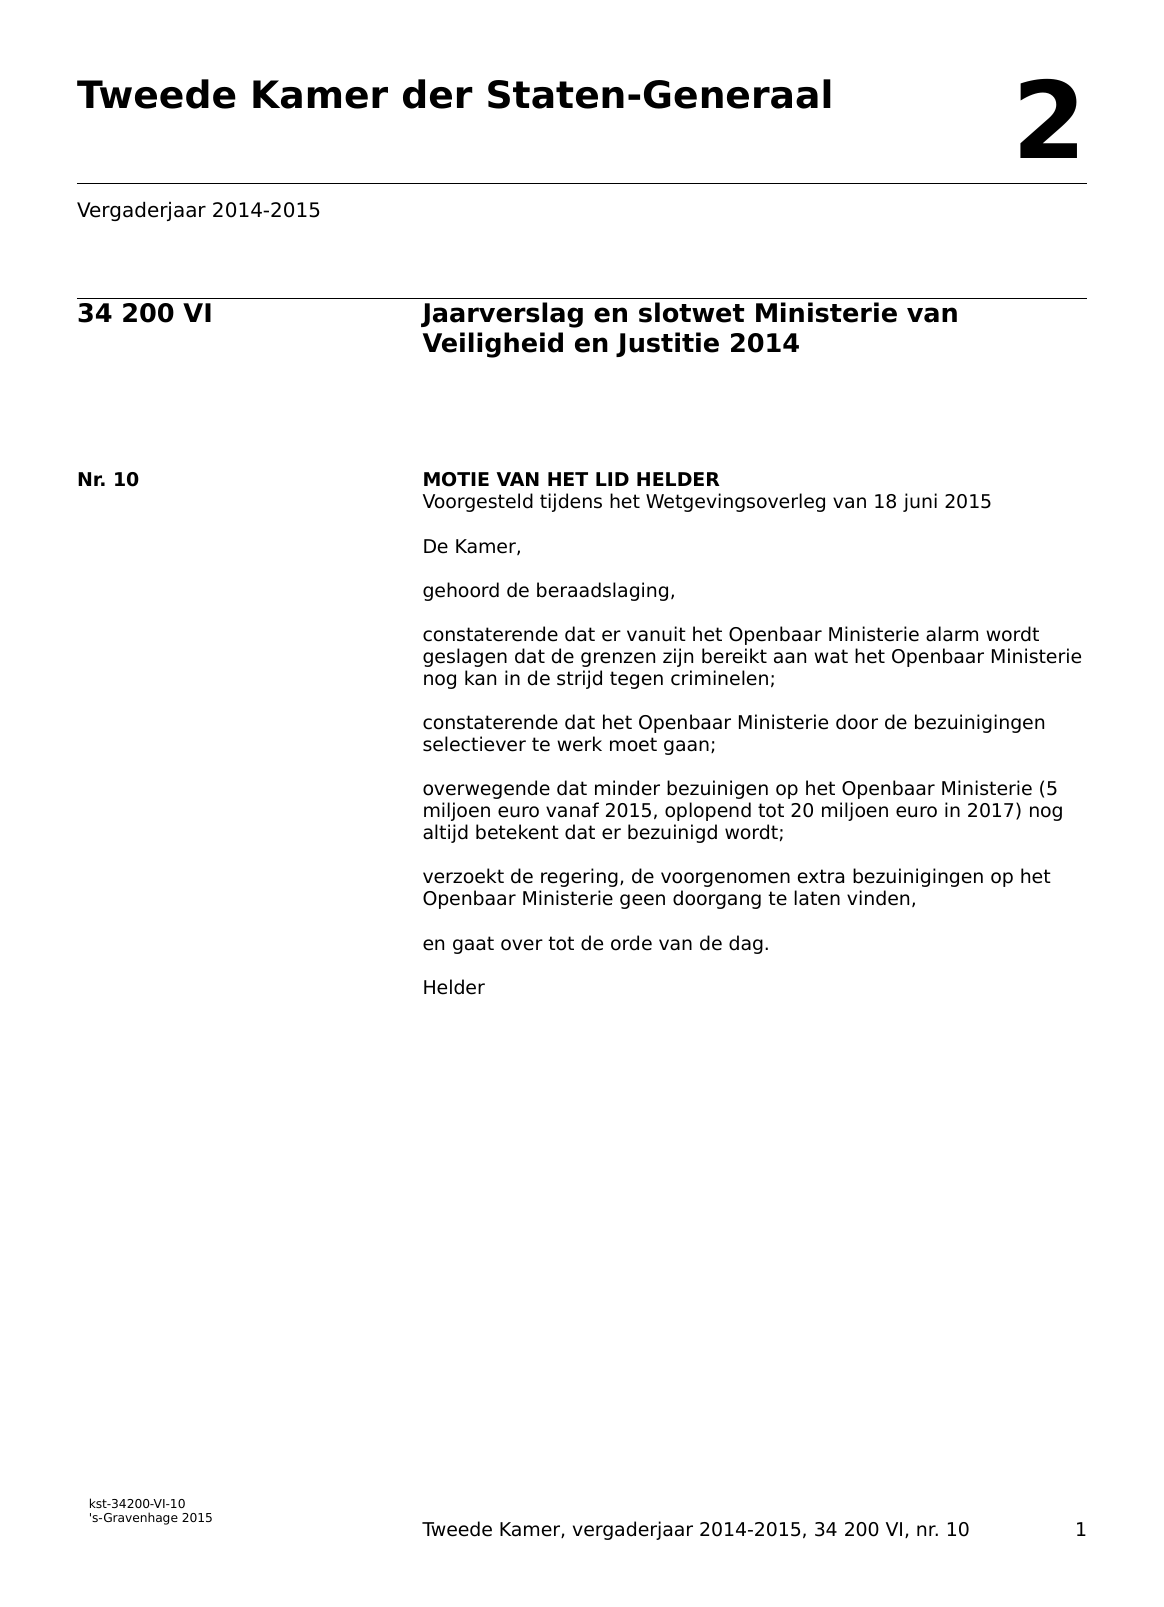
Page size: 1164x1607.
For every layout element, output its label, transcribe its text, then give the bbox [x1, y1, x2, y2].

text en gaat over tot de orde van de dag. [422, 932, 1087, 954]
text verzoekt de regering, de voorgenomen extra bezuinigingen op het Openbaar Ministerie geen doorgang te laten vinden, [422, 866, 1087, 910]
text overwegende dat minder bezuinigen op het Openbaar Ministerie (5 miljoen euro vanaf 2015, oplopend tot 20 miljoen euro in 2017) nog altijd betekent dat er bezuinigd wordt; [422, 778, 1087, 844]
text constaterende dat het Openbaar Ministerie door de bezuinigingen selectiever te werk moet gaan; [422, 712, 1087, 756]
text De Kamer, [422, 536, 1087, 557]
text kst-34200-VI-10 [88, 1497, 323, 1511]
text gehoord de beraadslaging, [422, 580, 1087, 602]
table_header 2 [886, 59, 1087, 183]
text Helder [422, 977, 1087, 998]
subtitle 34 200 VI Jaarverslag en slotwet Ministerie van Veiligheid en Justitie 2014 [77, 299, 1087, 358]
table_cell Vergaderjaar 2014-2015 [77, 184, 1087, 298]
text Voorgesteld tijdens het Wetgevingsoverleg van 18 juni 2015 [422, 491, 1087, 513]
subtitle Nr. 10 MOTIE VAN HET LID HELDER [77, 469, 1087, 491]
table_header Tweede Kamer der Staten-Generaal [77, 59, 886, 183]
text constaterende dat er vanuit het Openbaar Ministerie alarm wordt geslagen dat de grenzen zijn bereikt aan wat het Openbaar Ministerie nog kan in de strijd tegen criminelen; [422, 624, 1087, 690]
text 's-Gravenhage 2015 [88, 1511, 323, 1525]
